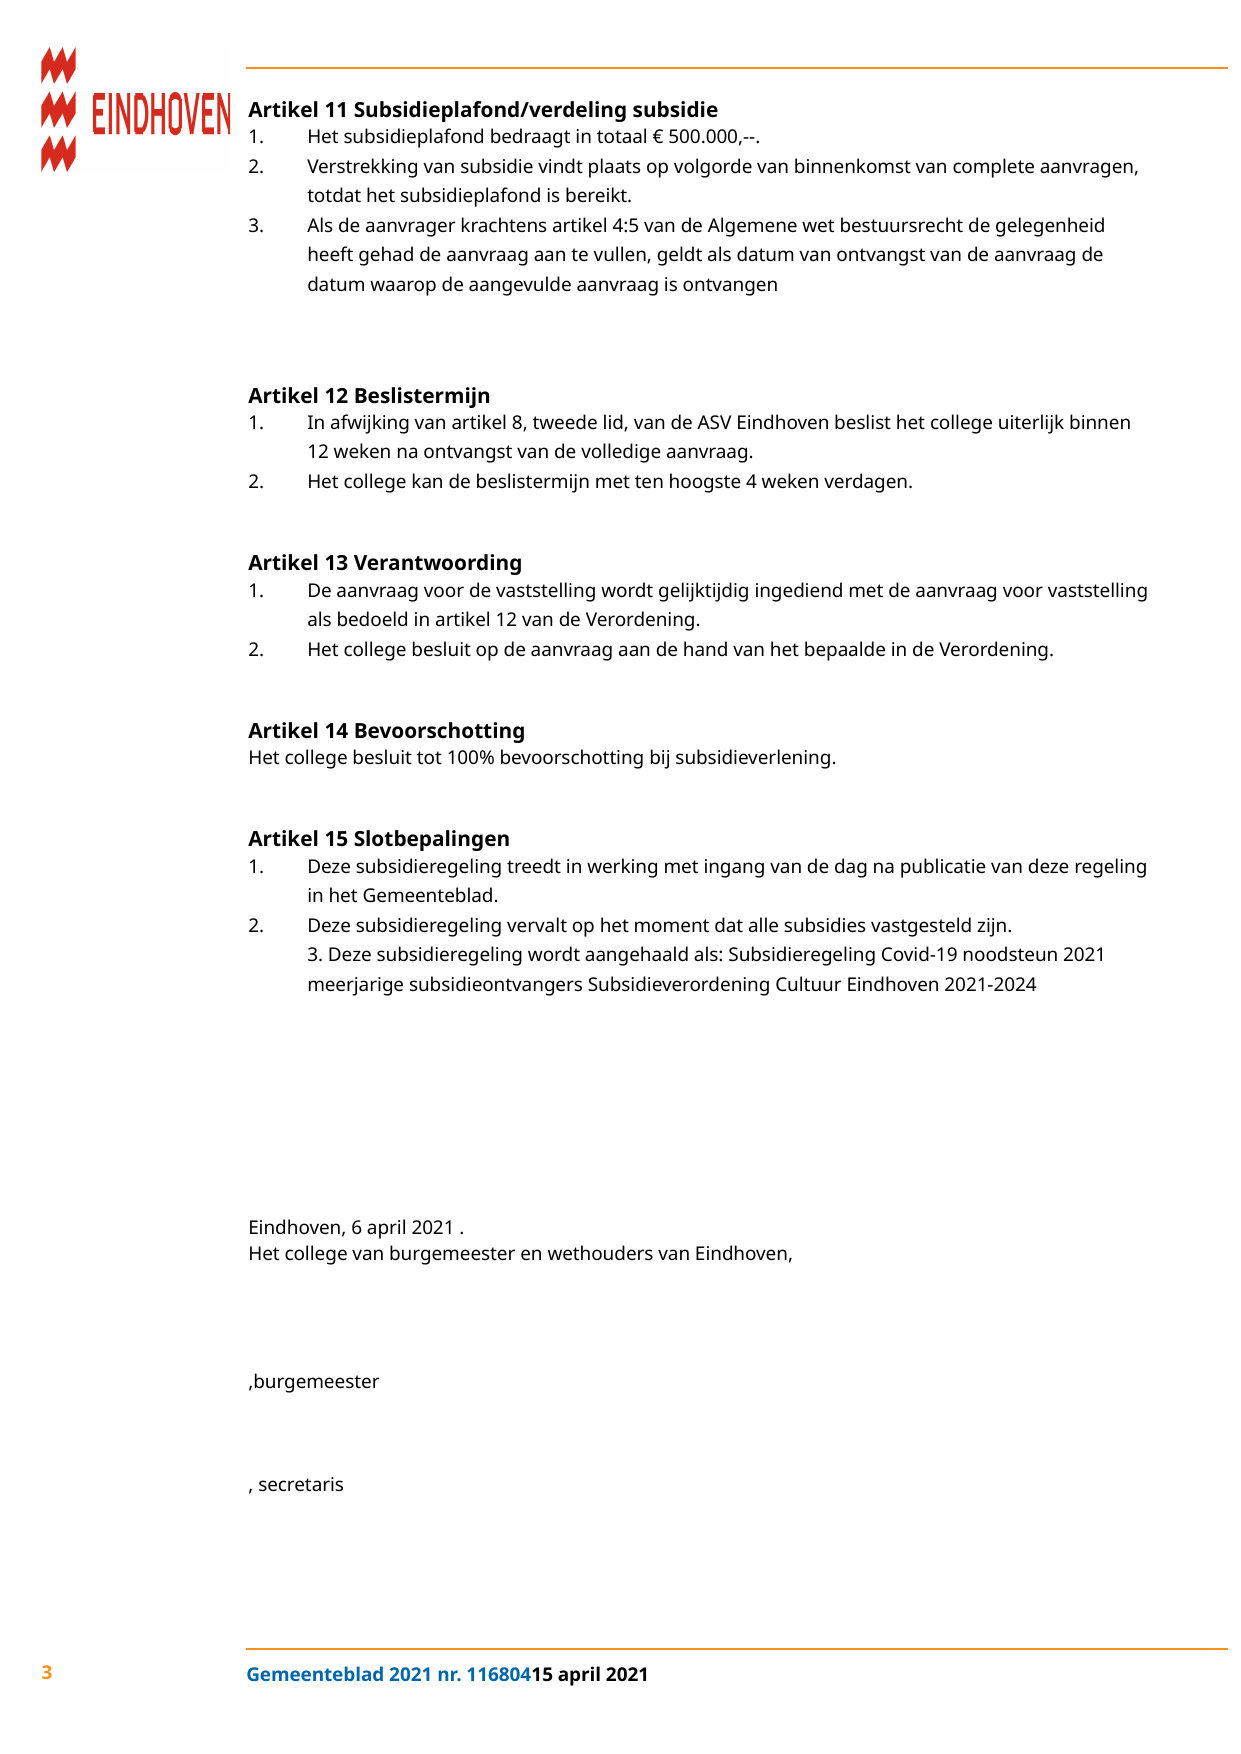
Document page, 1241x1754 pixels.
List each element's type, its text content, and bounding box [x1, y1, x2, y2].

list Verstrekking van subsidie vindt plaats op volgorde van binnenkomst van complete aanvragen, totdat het subsidieplafond is bereikt. [248, 153, 1152, 208]
list 3. Deze subsidieregeling wordt aangehaald als: Subsidieregeling Covid-19 noodsteun 2021 meerjarige subsidieontvangers Subsidieverordening Cultuur Eindhoven 2021-2024 [248, 942, 1152, 997]
list Deze subsidieregeling vervalt op het moment dat alle subsidies vastgesteld zijn. [248, 912, 1152, 938]
list De aanvraag voor de vaststelling wordt gelijktijdig ingediend met de aanvraag voor vaststelling als bedoeld in artikel 12 van de Verordening. [248, 577, 1152, 632]
text Artikel 11 Subsidieplafond/verdeling subsidie [248, 95, 1152, 123]
text Artikel 13 Verantwoording [248, 548, 1152, 577]
list Het subsidieplafond bedraagt in totaal € 500.000,--. [248, 123, 1152, 149]
text , secretaris [248, 1471, 1152, 1497]
list Het college kan de beslistermijn met ten hoogste 4 weken verdagen. [248, 468, 1152, 494]
text Artikel 12 Beslistermijn [248, 381, 1152, 409]
list Het college besluit op de aanvraag aan de hand van het bepaalde in de Verordening. [248, 636, 1152, 662]
text Artikel 14 Bevoorschotting [248, 716, 1152, 744]
text Het college van burgemeester en wethouders van Eindhoven, [248, 1240, 1152, 1265]
text Eindhoven, 6 april 2021 . [248, 1214, 1152, 1240]
text ,burgemeester [248, 1368, 1152, 1394]
list Deze subsidieregeling treedt in werking met ingang van de dag na publicatie van deze regeling in het Gemeenteblad. [248, 853, 1152, 908]
text Artikel 15 Slotbepalingen [248, 824, 1152, 853]
picture [41, 47, 231, 172]
text Het college besluit tot 100% bevoorschotting bij subsidieverlening. [248, 744, 1152, 770]
list In afwijking van artikel 8, tweede lid, van de ASV Eindhoven beslist het college uiterlijk binnen 12 weken na ontvangst van de volledige aanvraag. [248, 409, 1152, 464]
list Als de aanvrager krachtens artikel 4:5 van de Algemene wet bestuursrecht de gelegenheid heeft gehad de aanvraag aan te vullen, geldt als datum van ontvangst van de aanvraag de datum waarop de aangevulde aanvraag is ontvangen [248, 212, 1152, 297]
